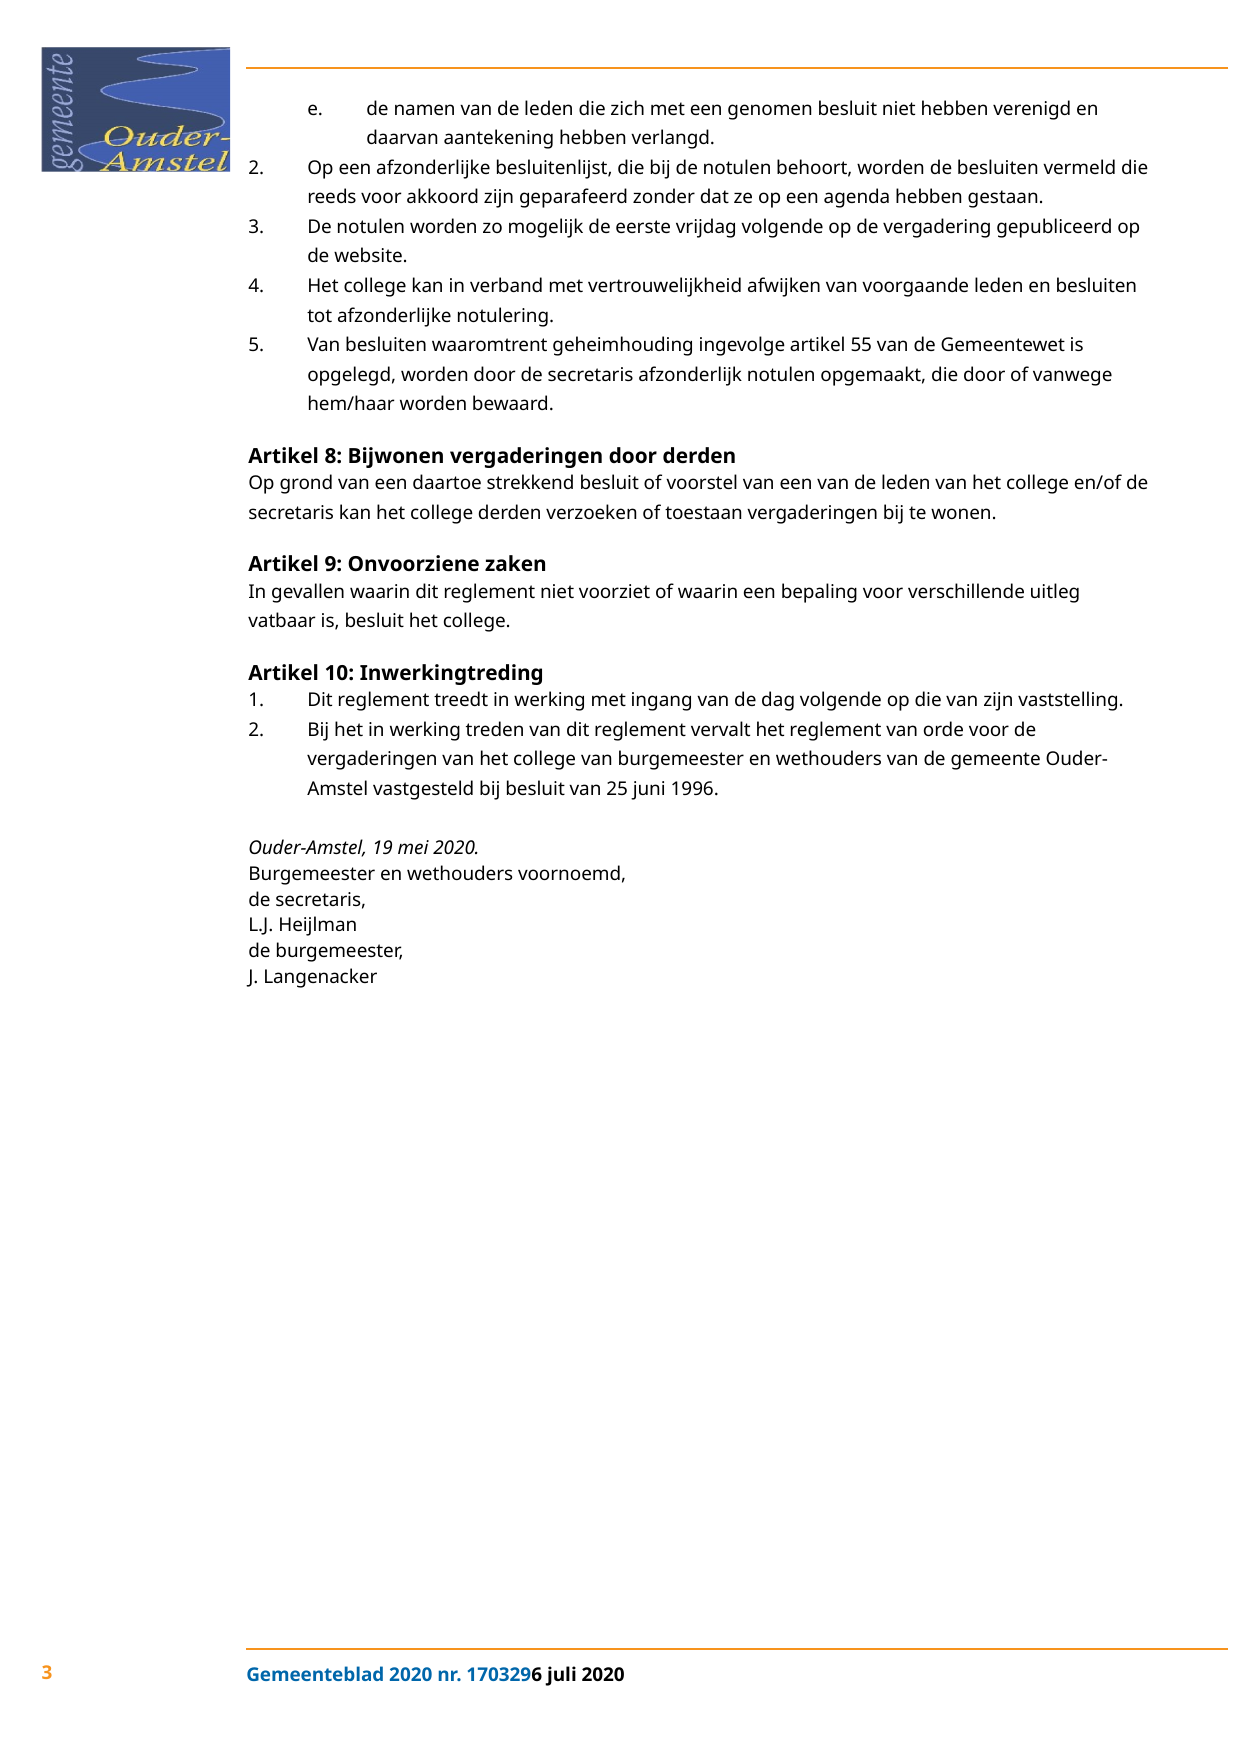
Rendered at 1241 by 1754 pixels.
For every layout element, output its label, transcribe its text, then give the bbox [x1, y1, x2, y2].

text L.J. Heijlman [248, 911, 1152, 937]
text Artikel 10: Inwerkingtreding [248, 658, 1152, 686]
text Artikel 9: Onvoorziene zaken [248, 549, 1152, 578]
text Ouder-Amstel, 19 mei 2020. [248, 834, 1152, 860]
text Op grond van een daartoe strekkend besluit of voorstel van een van de leden van het college en/of de secretaris kan het college derden verzoeken of toestaan vergaderingen bij te wonen. [248, 469, 1152, 525]
text Burgemeester en wethouders voornoemd, [248, 860, 1152, 886]
picture [41, 47, 231, 172]
text Artikel 8: Bijwonen vergaderingen door derden [248, 441, 1152, 469]
list Van besluiten waaromtrent geheimhouding ingevolge artikel 55 van de Gemeentewet is opgelegd, worden door de secretaris afzonderlijk notulen opgemaakt, die door of vanwege hem/haar worden bewaard. [248, 331, 1152, 416]
text de burgemeester, [248, 937, 1152, 963]
list Dit reglement treedt in werking met ingang van de dag volgende op die van zijn vaststelling. [248, 686, 1152, 712]
text J. Langenacker [248, 963, 1152, 989]
list Bij het in werking treden van dit reglement vervalt het reglement van orde voor de vergaderingen van het college van burgemeester en wethouders van de gemeente Ouder-Amstel vastgesteld bij besluit van 25 juni 1996. [248, 716, 1152, 801]
list Het college kan in verband met vertrouwelijkheid afwijken van voorgaande leden en besluiten tot afzonderlijke notulering. [248, 272, 1152, 328]
list De notulen worden zo mogelijk de eerste vrijdag volgende op de vergadering gepubliceerd op de website. [248, 213, 1152, 268]
list Op een afzonderlijke besluitenlijst, die bij de notulen behoort, worden de besluiten vermeld die reeds voor akkoord zijn geparafeerd zonder dat ze op een agenda hebben gestaan. [248, 154, 1152, 209]
text de secretaris, [248, 886, 1152, 911]
text In gevallen waarin dit reglement niet voorziet of waarin een bepaling voor verschillende uitleg vatbaar is, besluit het college. [248, 578, 1152, 633]
list de namen van de leden die zich met een genomen besluit niet hebben verenigd en daarvan aantekening hebben verlangd. [307, 95, 1152, 150]
